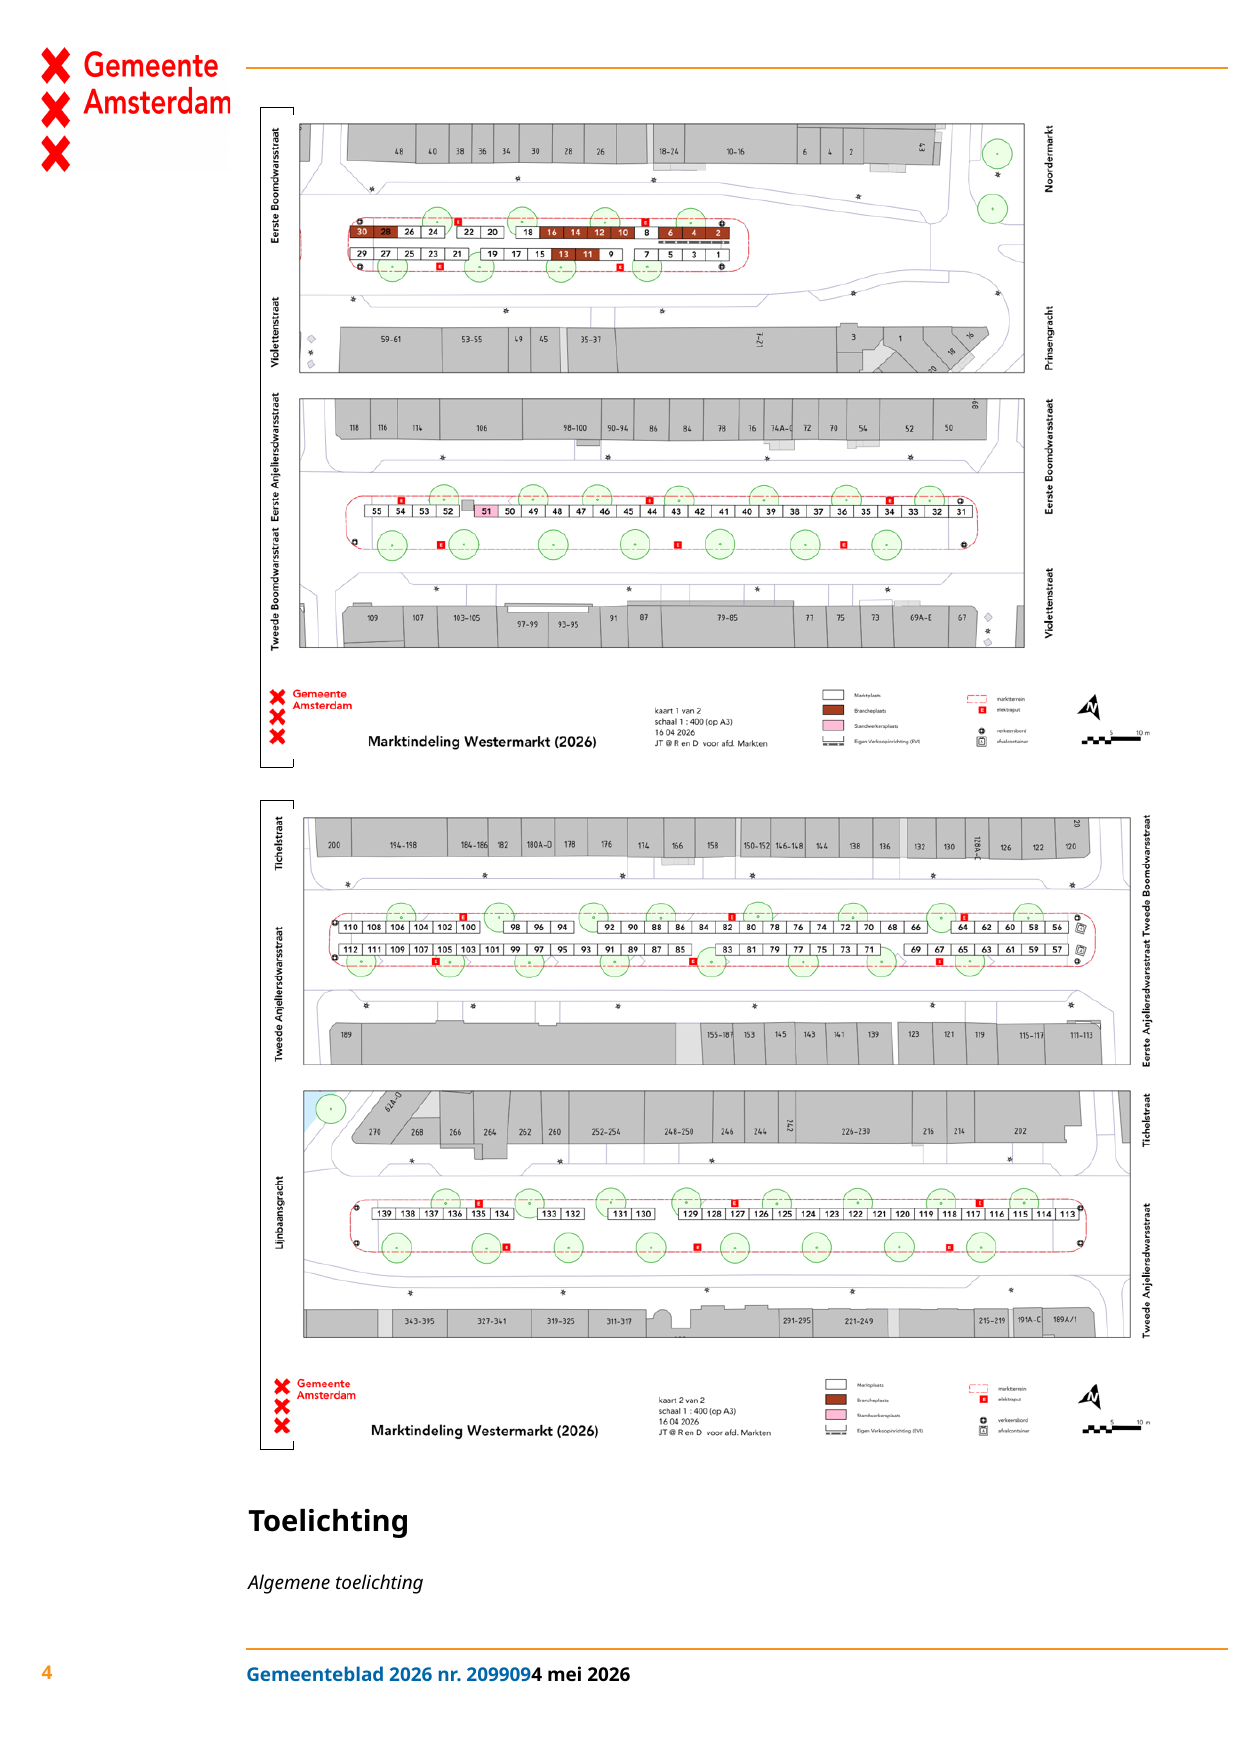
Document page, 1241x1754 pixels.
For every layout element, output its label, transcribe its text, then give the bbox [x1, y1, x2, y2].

text Algemene toelichting [248, 1569, 1152, 1595]
picture [41, 47, 231, 172]
picture [268, 115, 1155, 759]
text Toelichting [248, 1500, 1152, 1540]
picture [268, 809, 1155, 1441]
